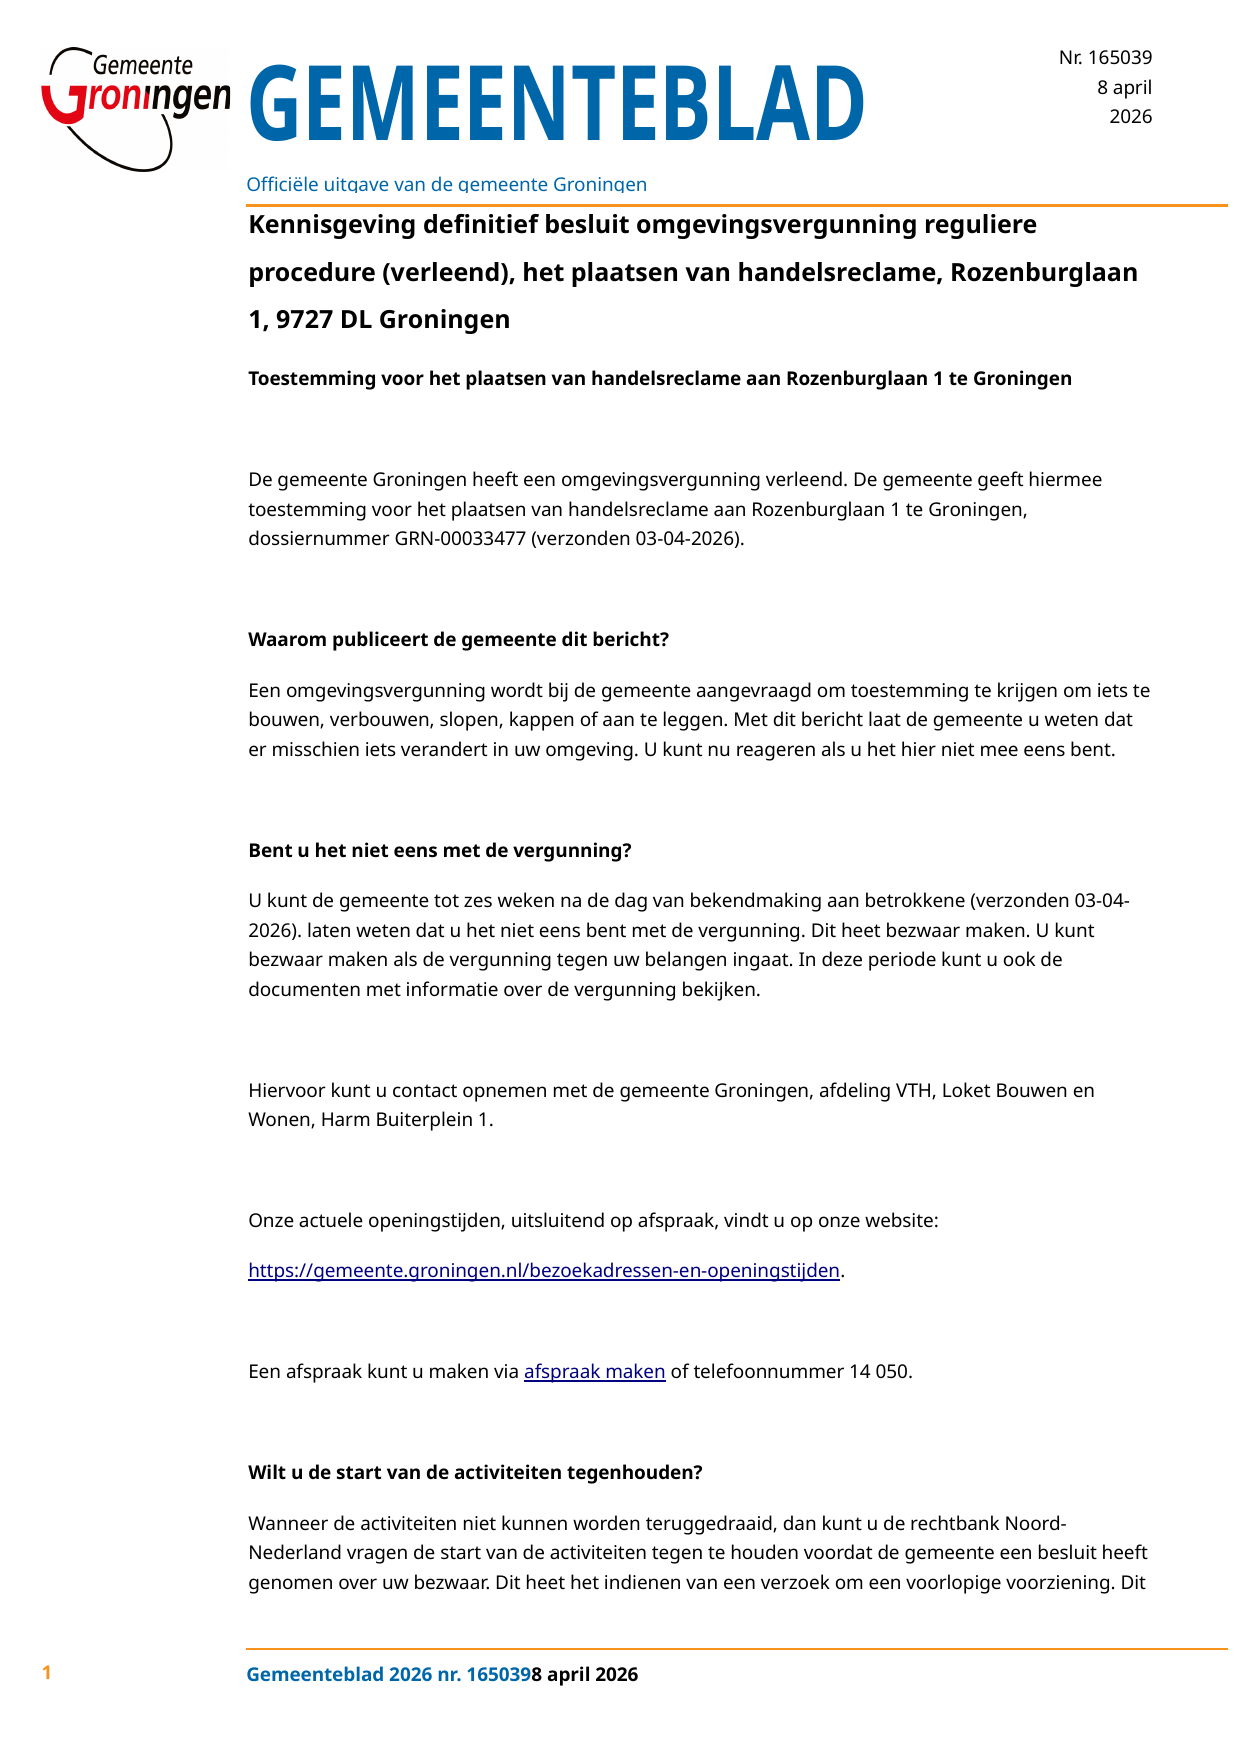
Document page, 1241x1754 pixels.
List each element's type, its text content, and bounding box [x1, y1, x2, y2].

text Kennisgeving definitief besluit omgevingsvergunning reguliere procedure (verleend), het plaatsen van handelsreclame, Rozenburglaan 1, 9727 DL Groningen [248, 207, 1152, 336]
text Onze actuele openingstijden, uitsluitend op afspraak, vindt u op onze website: [248, 1207, 1152, 1233]
picture [41, 47, 231, 172]
text Een omgevingsvergunning wordt bij de gemeente aangevraagd om toestemming te krijgen om iets te bouwen, verbouwen, slopen, kappen of aan te leggen. Met dit bericht laat de gemeente u weten dat er misschien iets verandert in uw omgeving. U kunt nu reageren als u het hier niet mee eens bent. [248, 677, 1152, 762]
text Waarom publiceert de gemeente dit bericht? [248, 626, 1152, 652]
text https://gemeente.groningen.nl/bezoekadressen-en-openingstijden. [248, 1258, 1152, 1283]
text Hiervoor kunt u contact opnemen met de gemeente Groningen, afdeling VTH, Loket Bouwen en Wonen, Harm Buiterplein 1. [248, 1077, 1152, 1132]
text Bent u het niet eens met de vergunning? [248, 837, 1152, 862]
text U kunt de gemeente tot zes weken na de dag van bekendmaking aan betrokkene (verzonden 03-04-2026). laten weten dat u het niet eens bent met de vergunning. Dit heet bezwaar maken. U kunt bezwaar maken als de vergunning tegen uw belangen ingaat. In deze periode kunt u ook de documenten met informatie over de vergunning bekijken. [248, 887, 1152, 1002]
text Wanneer de activiteiten niet kunnen worden teruggedraaid, dan kunt u de rechtbank Noord-Nederland vragen de start van de activiteiten tegen te houden voordat de gemeente een besluit heeft genomen over uw bezwaar. Dit heet het indienen van een verzoek om een voorlopige voorziening. Dit [248, 1510, 1152, 1594]
text Wilt u de start van de activiteiten tegenhouden? [248, 1459, 1152, 1485]
text Een afspraak kunt u maken via afspraak maken of telefoonnummer 14 050. [248, 1358, 1152, 1384]
text De gemeente Groningen heeft een omgevingsvergunning verleend. De gemeente geeft hiermee toestemming voor het plaatsen van handelsreclame aan Rozenburglaan 1 te Groningen, dossiernummer GRN-00033477 (verzonden 03-04-2026). [248, 466, 1152, 551]
text Toestemming voor het plaatsen van handelsreclame aan Rozenburglaan 1 te Groningen [248, 366, 1152, 391]
